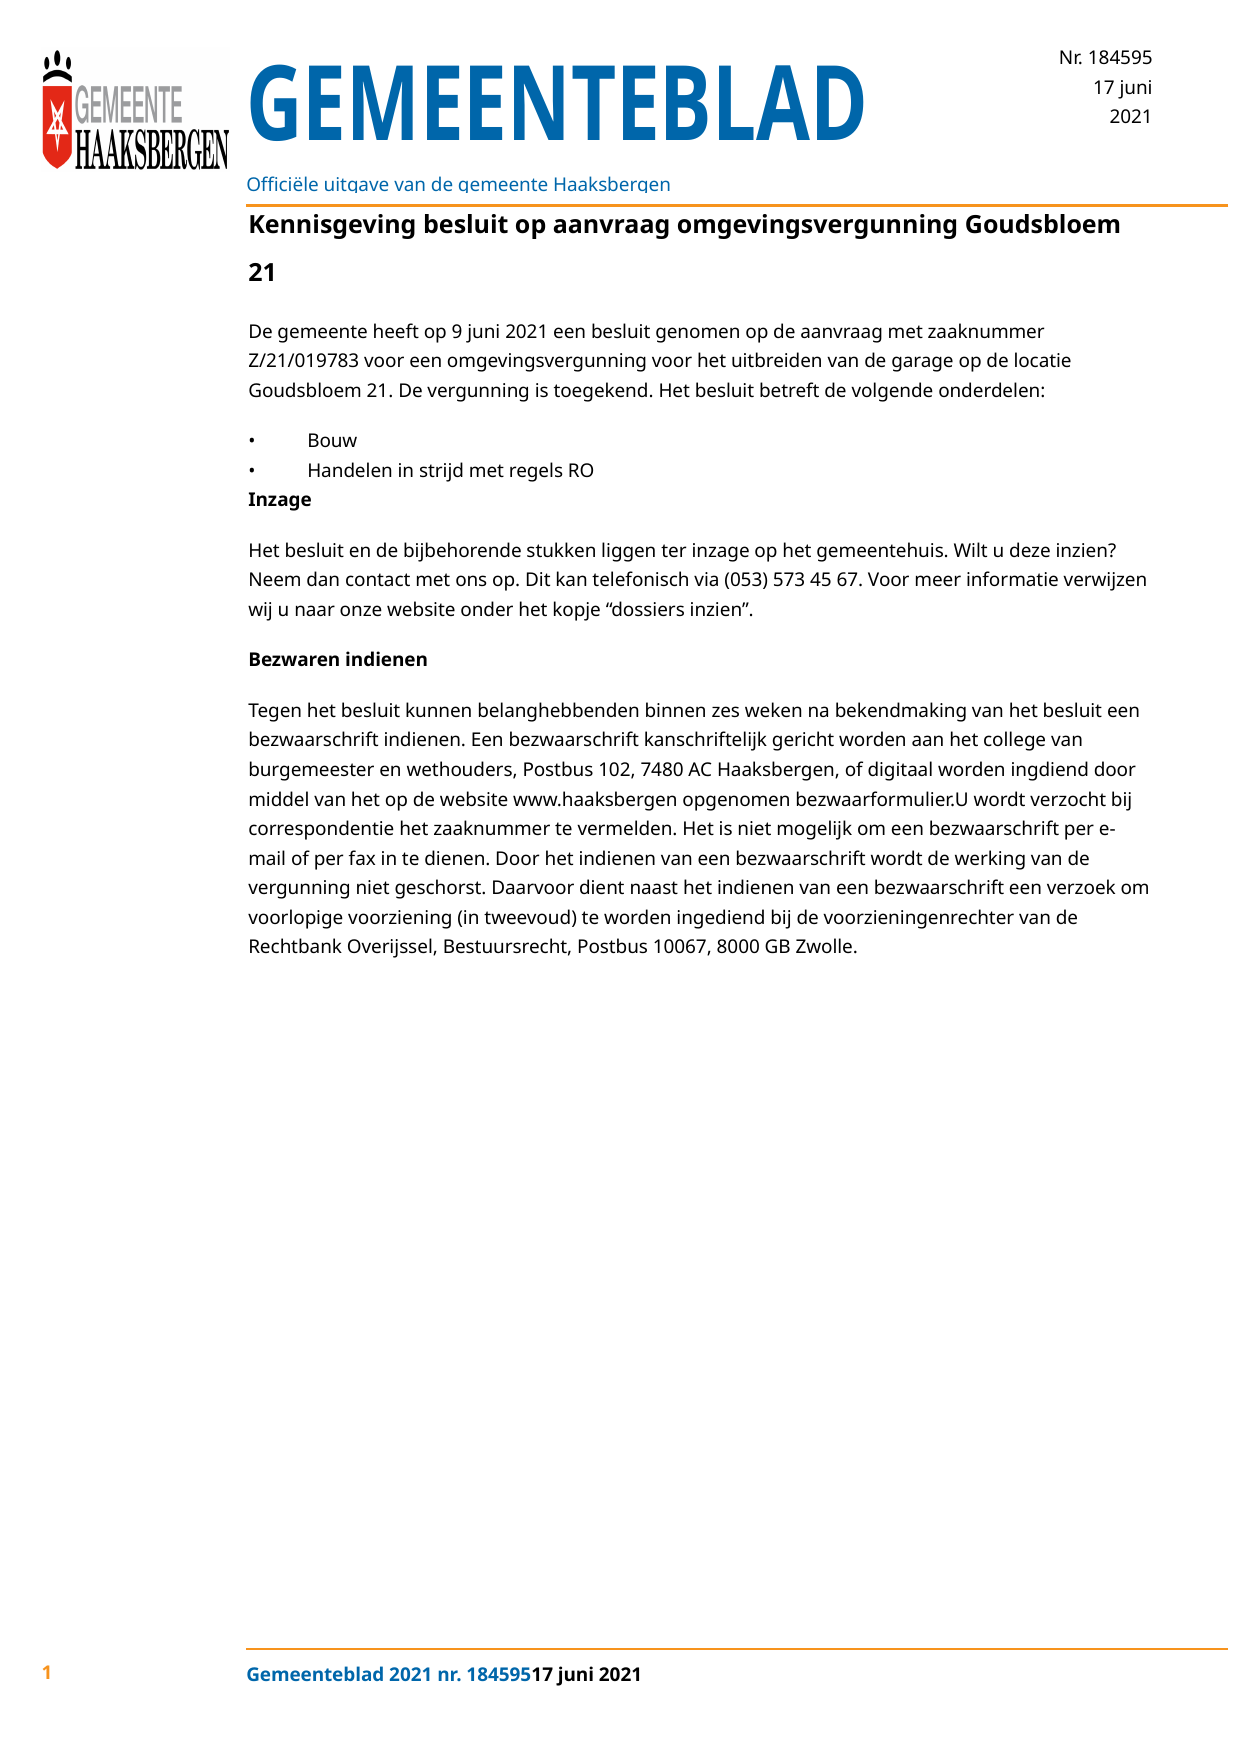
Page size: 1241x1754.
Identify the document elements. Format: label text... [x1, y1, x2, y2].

text Tegen het besluit kunnen belanghebbenden binnen zes weken na bekendmaking van het besluit een bezwaarschrift indienen. Een bezwaarschrift kanschriftelijk gericht worden aan het college van burgemeester en wethouders, Postbus 102, 7480 AC Haaksbergen, of digitaal worden ingdiend door middel van het op de website www.haaksbergen opgenomen bezwaarformulier.U wordt verzocht bij correspondentie het zaaknummer te vermelden. Het is niet mogelijk om een bezwaarschrift per e-mail of per fax in te dienen. Door het indienen van een bezwaarschrift wordt de werking van de vergunning niet geschorst. Daarvoor dient naast het indienen van een bezwaarschrift een verzoek om voorlopige voorziening (in tweevoud) te worden ingediend bij de voorzieningenrechter van de Rechtbank Overijssel, Bestuursrecht, Postbus 10067, 8000 GB Zwolle. [248, 697, 1152, 959]
text De gemeente heeft op 9 juni 2021 een besluit genomen op de aanvraag met zaaknummer Z/21/019783 voor een omgevingsvergunning voor het uitbreiden van de garage op de locatie Goudsbloem 21. De vergunning is toegekend. Het besluit betreft de volgende onderdelen: [248, 318, 1152, 403]
picture [41, 47, 231, 172]
list Bouw [248, 427, 1152, 453]
text Bezwaren indienen [248, 647, 1152, 672]
text Kennisgeving besluit op aanvraag omgevingsvergunning Goudsbloem 21 [248, 207, 1152, 288]
list Handelen in strijd met regels RO [248, 457, 1152, 483]
text Inzage [248, 487, 1152, 512]
text Het besluit en de bijbehorende stukken liggen ter inzage op het gemeentehuis. Wilt u deze inzien? Neem dan contact met ons op. Dit kan telefonisch via (053) 573 45 67. Voor meer informatie verwijzen wij u naar onze website onder het kopje “dossiers inzien”. [248, 537, 1152, 622]
